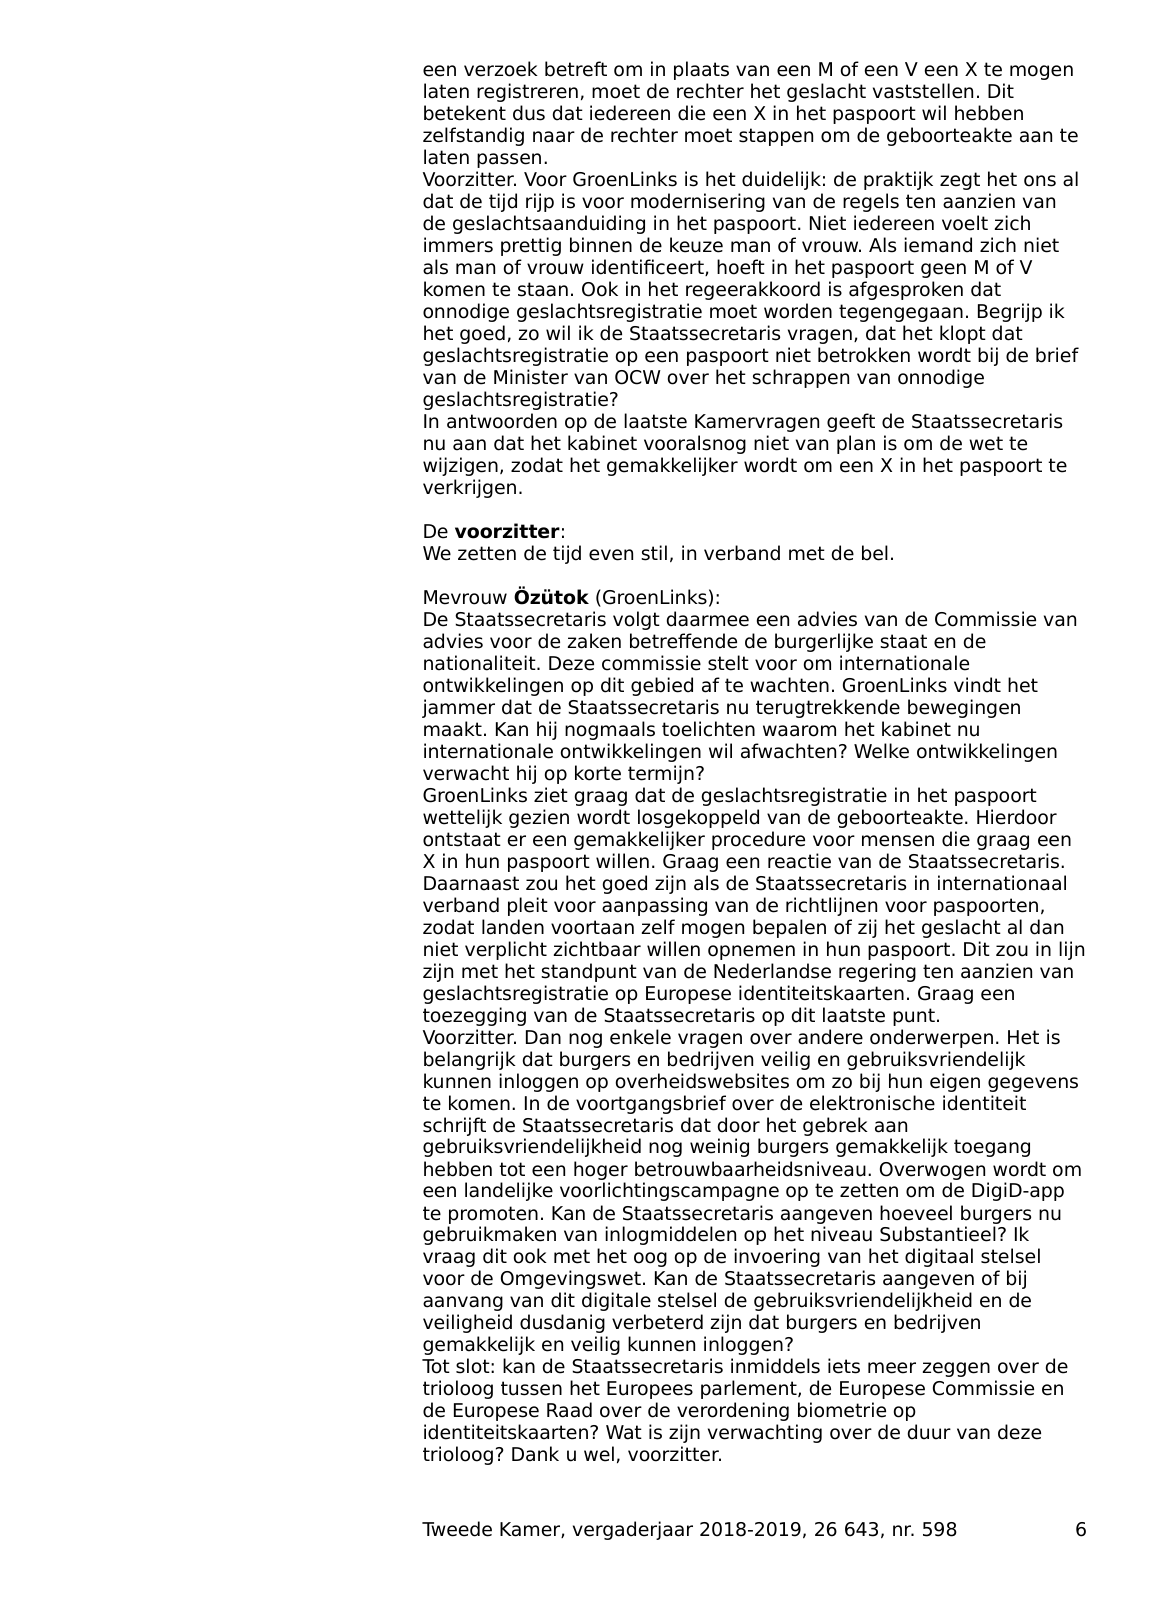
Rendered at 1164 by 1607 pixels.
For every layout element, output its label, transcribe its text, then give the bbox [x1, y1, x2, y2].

text In antwoorden op de laatste Kamervragen geeft de Staatssecretaris nu aan dat het kabinet vooralsnog niet van plan is om de wet te wijzigen, zodat het gemakkelijker wordt om een X in het paspoort te verkrijgen. [422, 411, 1087, 499]
text Voorzitter. Voor GroenLinks is het duidelijk: de praktijk zegt het ons al dat de tijd rijp is voor modernisering van de regels ten aanzien van de geslachtsaanduiding in het paspoort. Niet iedereen voelt zich immers prettig binnen de keuze man of vrouw. Als iemand zich niet als man of vrouw identificeert, hoeft in het paspoort geen M of V komen te staan. Ook in het regeerakkoord is afgesproken dat onnodige geslachtsregistratie moet worden tegengegaan. Begrijp ik het goed, zo wil ik de Staatssecretaris vragen, dat het klopt dat geslachtsregistratie op een paspoort niet betrokken wordt bij de brief van de Minister van OCW over het schrappen van onnodige geslachtsregistratie? [422, 169, 1087, 411]
text een verzoek betreft om in plaats van een M of een V een X te mogen laten registreren, moet de rechter het geslacht vaststellen. Dit betekent dus dat iedereen die een X in het paspoort wil hebben zelfstandig naar de rechter moet stappen om de geboorteakte aan te laten passen. [422, 59, 1087, 169]
text GroenLinks ziet graag dat de geslachtsregistratie in het paspoort wettelijk gezien wordt losgekoppeld van de geboorteakte. Hierdoor ontstaat er een gemakkelijker procedure voor mensen die graag een X in hun paspoort willen. Graag een reactie van de Staatssecretaris. Daarnaast zou het goed zijn als de Staatssecretaris in internationaal verband pleit voor aanpassing van de richtlijnen voor paspoorten, zodat landen voortaan zelf mogen bepalen of zij het geslacht al dan niet verplicht zichtbaar willen opnemen in hun paspoort. Dit zou in lijn zijn met het standpunt van de Nederlandse regering ten aanzien van geslachtsregistratie op Europese identiteitskaarten. Graag een toezegging van de Staatssecretaris op dit laatste punt. [422, 785, 1087, 1027]
text We zetten de tijd even stil, in verband met de bel. [422, 543, 1087, 565]
text Mevrouw Özütok (GroenLinks): [422, 587, 1087, 609]
text De voorzitter: [422, 521, 1087, 543]
text Tot slot: kan de Staatssecretaris inmiddels iets meer zeggen over de trioloog tussen het Europees parlement, de Europese Commissie en de Europese Raad over de verordening biometrie op identiteitskaarten? Wat is zijn verwachting over de duur van deze trioloog? Dank u wel, voorzitter. [422, 1356, 1087, 1466]
text Voorzitter. Dan nog enkele vragen over andere onderwerpen. Het is belangrijk dat burgers en bedrijven veilig en gebruiksvriendelijk kunnen inloggen op overheidswebsites om zo bij hun eigen gegevens te komen. In de voortgangsbrief over de elektronische identiteit schrijft de Staatssecretaris dat door het gebrek aan gebruiksvriendelijkheid nog weinig burgers gemakkelijk toegang hebben tot een hoger betrouwbaarheidsniveau. Overwogen wordt om een landelijke voorlichtingscampagne op te zetten om de DigiD-app te promoten. Kan de Staatssecretaris aangeven hoeveel burgers nu gebruikmaken van inlogmiddelen op het niveau Substantieel? Ik vraag dit ook met het oog op de invoering van het digitaal stelsel voor de Omgevingswet. Kan de Staatssecretaris aangeven of bij aanvang van dit digitale stelsel de gebruiksvriendelijkheid en de veiligheid dusdanig verbeterd zijn dat burgers en bedrijven gemakkelijk en veilig kunnen inloggen? [422, 1027, 1087, 1356]
text De Staatssecretaris volgt daarmee een advies van de Commissie van advies voor de zaken betreffende de burgerlijke staat en de nationaliteit. Deze commissie stelt voor om internationale ontwikkelingen op dit gebied af te wachten. GroenLinks vindt het jammer dat de Staatssecretaris nu terugtrekkende bewegingen maakt. Kan hij nogmaals toelichten waarom het kabinet nu internationale ontwikkelingen wil afwachten? Welke ontwikkelingen verwacht hij op korte termijn? [422, 609, 1087, 785]
